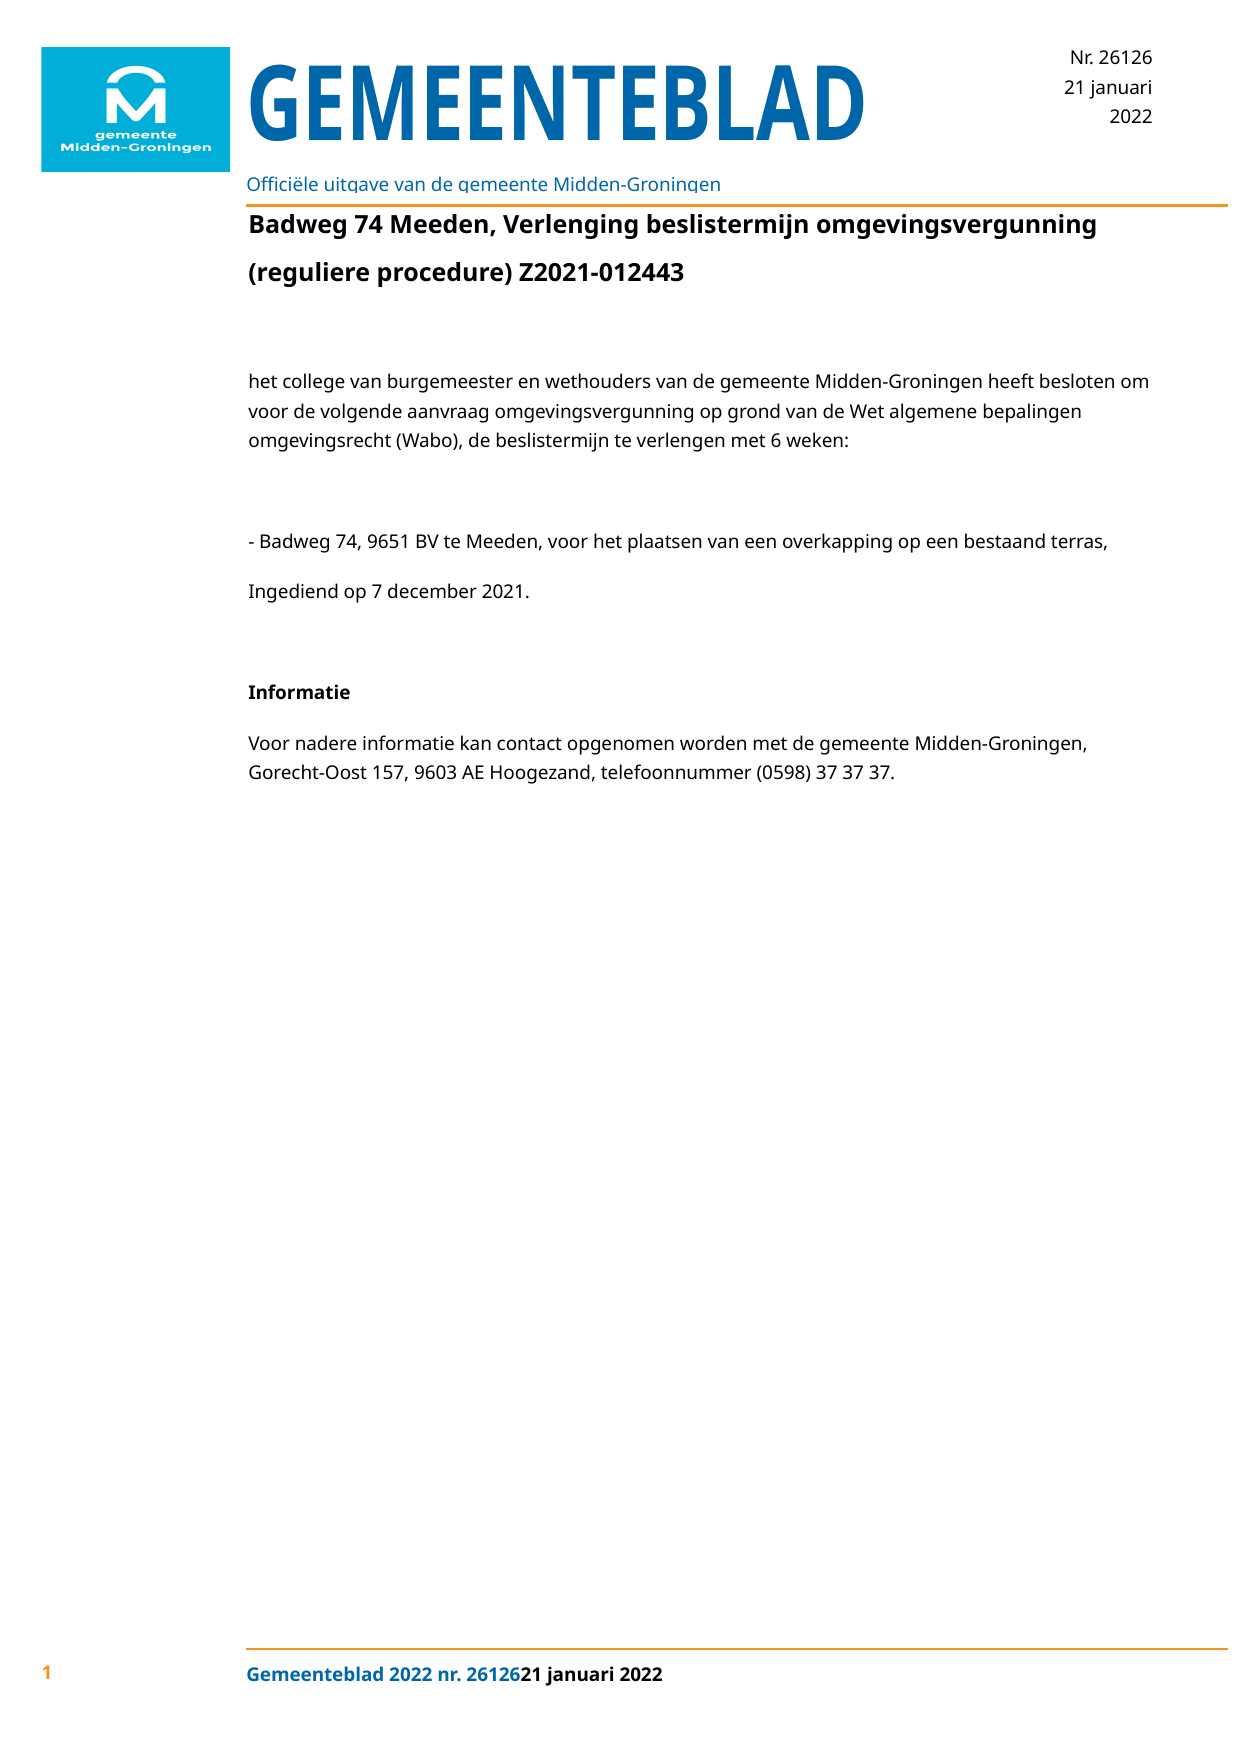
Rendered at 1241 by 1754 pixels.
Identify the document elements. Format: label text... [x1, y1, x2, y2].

text Ingediend op 7 december 2021. [248, 579, 1152, 604]
picture [108, 66, 164, 82]
picture [107, 89, 165, 122]
text - Badweg 74, 9651 BV te Meeden, voor het plaatsen van een overkapping op een bestaand terras, [248, 528, 1152, 554]
text Informatie [248, 679, 1152, 705]
picture [184, 146, 190, 153]
text Badweg 74 Meeden, Verlenging beslistermijn omgevingsvergunning (reguliere procedure) Z2021-012443 [248, 207, 1152, 288]
text Voor nadere informatie kan contact opgenomen worden met de gemeente Midden-Groningen, Gorecht-Oost 157, 9603 AE Hoogezand, telefoonnummer (0598) 37 37 37. [248, 730, 1152, 785]
text het college van burgemeester en wethouders van de gemeente Midden-Groningen heeft besloten om voor de volgende aanvraag omgevingsvergunning op grond van de Wet algemene bepalingen omgevingsrecht (Wabo), de beslistermijn te verlengen met 6 weken: [248, 368, 1152, 453]
